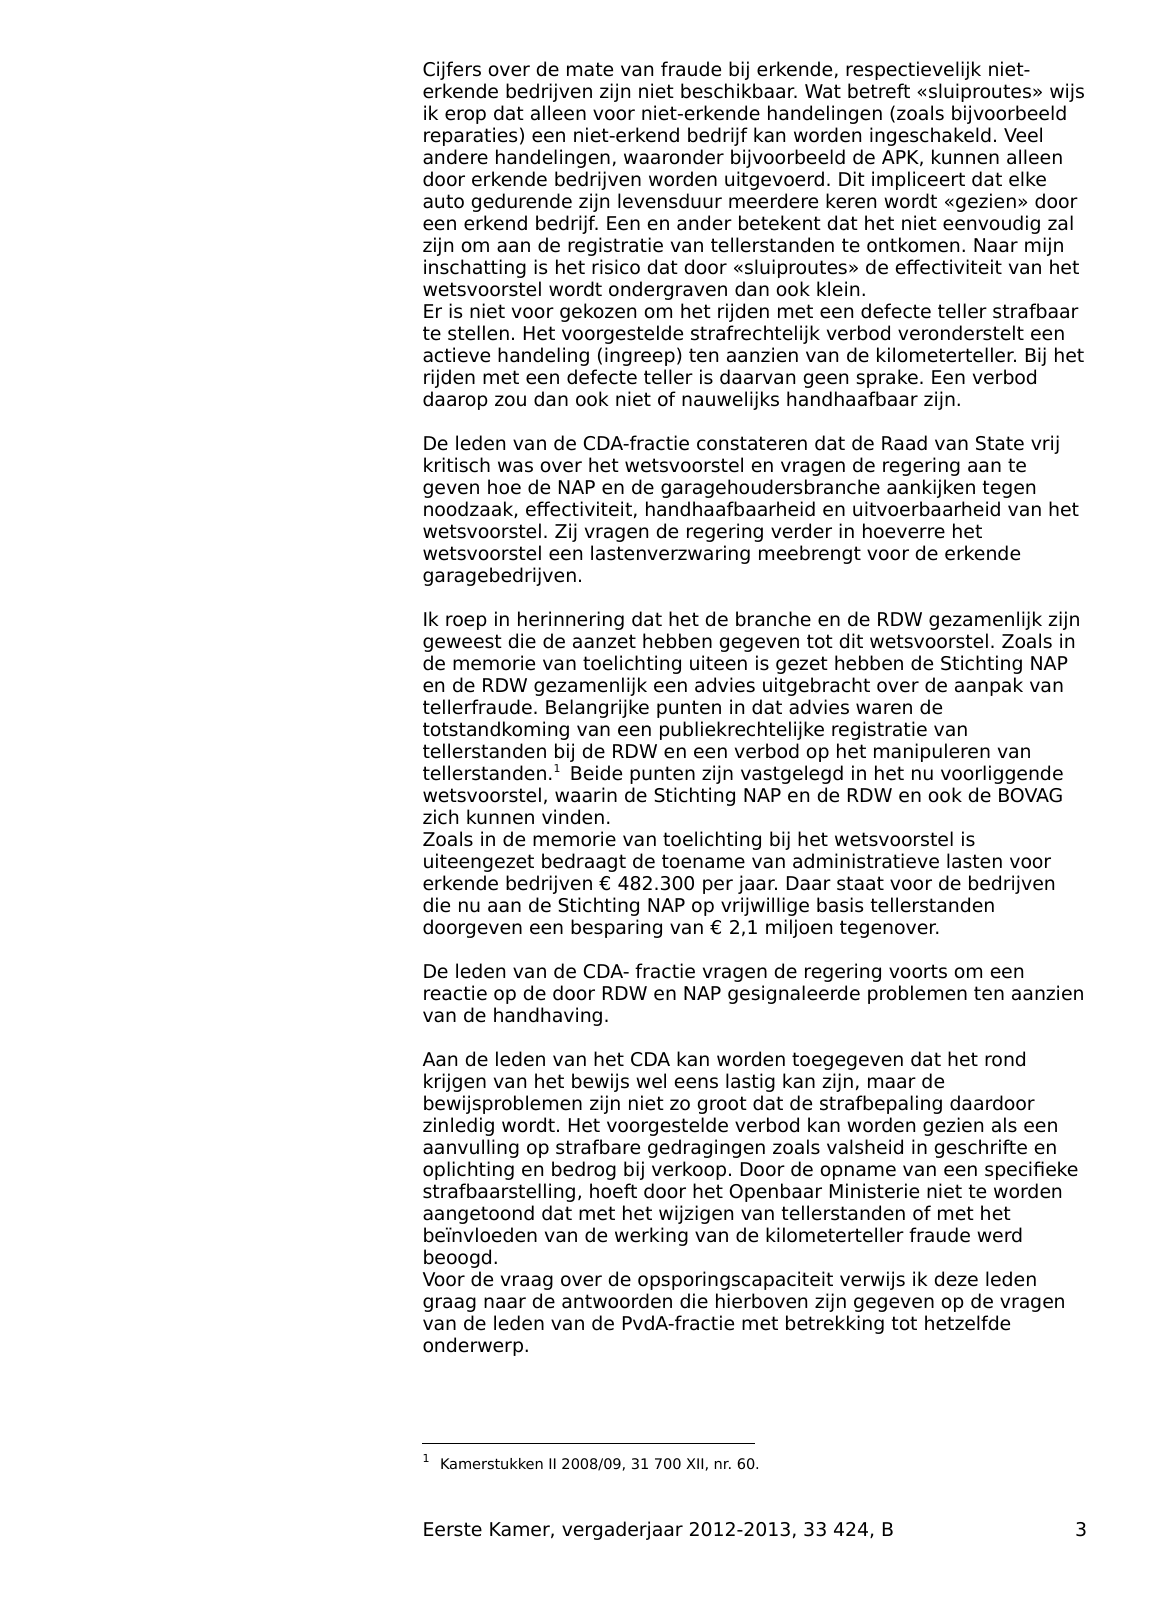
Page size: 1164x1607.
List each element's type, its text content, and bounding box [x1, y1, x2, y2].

text Ik roep in herinnering dat het de branche en de RDW gezamenlijk zijn geweest die de aanzet hebben gegeven tot dit wetsvoorstel. Zoals in de memorie van toelichting uiteen is gezet hebben de Stichting NAP en de RDW gezamenlijk een advies uitgebracht over de aanpak van tellerfraude. Belangrijke punten in dat advies waren de totstandkoming van een publiekrechtelijke registratie van tellerstanden bij de RDW en een verbod op het manipuleren van tellerstanden. Beide punten zijn vastgelegd in het nu voorliggende wetsvoorstel, waarin de Stichting NAP en de RDW en ook de BOVAG zich kunnen vinden. [422, 609, 1087, 829]
text Kamerstukken II 2008/09, 31 700 XII, nr. 60. [422, 1452, 1087, 1474]
text Er is niet voor gekozen om het rijden met een defecte teller strafbaar te stellen. Het voorgestelde strafrechtelijk verbod veronderstelt een actieve handeling (ingreep) ten aanzien van de kilometerteller. Bij het rijden met een defecte teller is daarvan geen sprake. Een verbod daarop zou dan ook niet of nauwelijks handhaafbaar zijn. [422, 301, 1087, 411]
text Zoals in de memorie van toelichting bij het wetsvoorstel is uiteengezet bedraagt de toename van administratieve lasten voor erkende bedrijven € 482.300 per jaar. Daar staat voor de bedrijven die nu aan de Stichting NAP op vrijwillige basis tellerstanden doorgeven een besparing van € 2,1 miljoen tegenover. [422, 829, 1087, 939]
text Voor de vraag over de opsporingscapaciteit verwijs ik deze leden graag naar de antwoorden die hierboven zijn gegeven op de vragen van de leden van de PvdA-fractie met betrekking tot hetzelfde onderwerp. [422, 1269, 1087, 1357]
text De leden van de CDA-fractie constateren dat de Raad van State vrij kritisch was over het wetsvoorstel en vragen de regering aan te geven hoe de NAP en de garagehoudersbranche aankijken tegen noodzaak, effectiviteit, handhaafbaarheid en uitvoerbaarheid van het wetsvoorstel. Zij vragen de regering verder in hoeverre het wetsvoorstel een lastenverzwaring meebrengt voor de erkende garagebedrijven. [422, 433, 1087, 587]
text Cijfers over de mate van fraude bij erkende, respectievelijk niet-erkende bedrijven zijn niet beschikbaar. Wat betreft «sluiproutes» wijs ik erop dat alleen voor niet-erkende handelingen (zoals bijvoorbeeld reparaties) een niet-erkend bedrijf kan worden ingeschakeld. Veel andere handelingen, waaronder bijvoorbeeld de APK, kunnen alleen door erkende bedrijven worden uitgevoerd. Dit impliceert dat elke auto gedurende zijn levensduur meerdere keren wordt «gezien» door een erkend bedrijf. Een en ander betekent dat het niet eenvoudig zal zijn om aan de registratie van tellerstanden te ontkomen. Naar mijn inschatting is het risico dat door «sluiproutes» de effectiviteit van het wetsvoorstel wordt ondergraven dan ook klein. [422, 59, 1087, 301]
text Aan de leden van het CDA kan worden toegegeven dat het rond krijgen van het bewijs wel eens lastig kan zijn, maar de bewijsproblemen zijn niet zo groot dat de strafbepaling daardoor zinledig wordt. Het voorgestelde verbod kan worden gezien als een aanvulling op strafbare gedragingen zoals valsheid in geschrifte en oplichting en bedrog bij verkoop. Door de opname van een specifieke strafbaarstelling, hoeft door het Openbaar Ministerie niet te worden aangetoond dat met het wijzigen van tellerstanden of met het beïnvloeden van de werking van de kilometerteller fraude werd beoogd. [422, 1049, 1087, 1269]
text De leden van de CDA- fractie vragen de regering voorts om een reactie op de door RDW en NAP gesignaleerde problemen ten aanzien van de handhaving. [422, 961, 1087, 1027]
